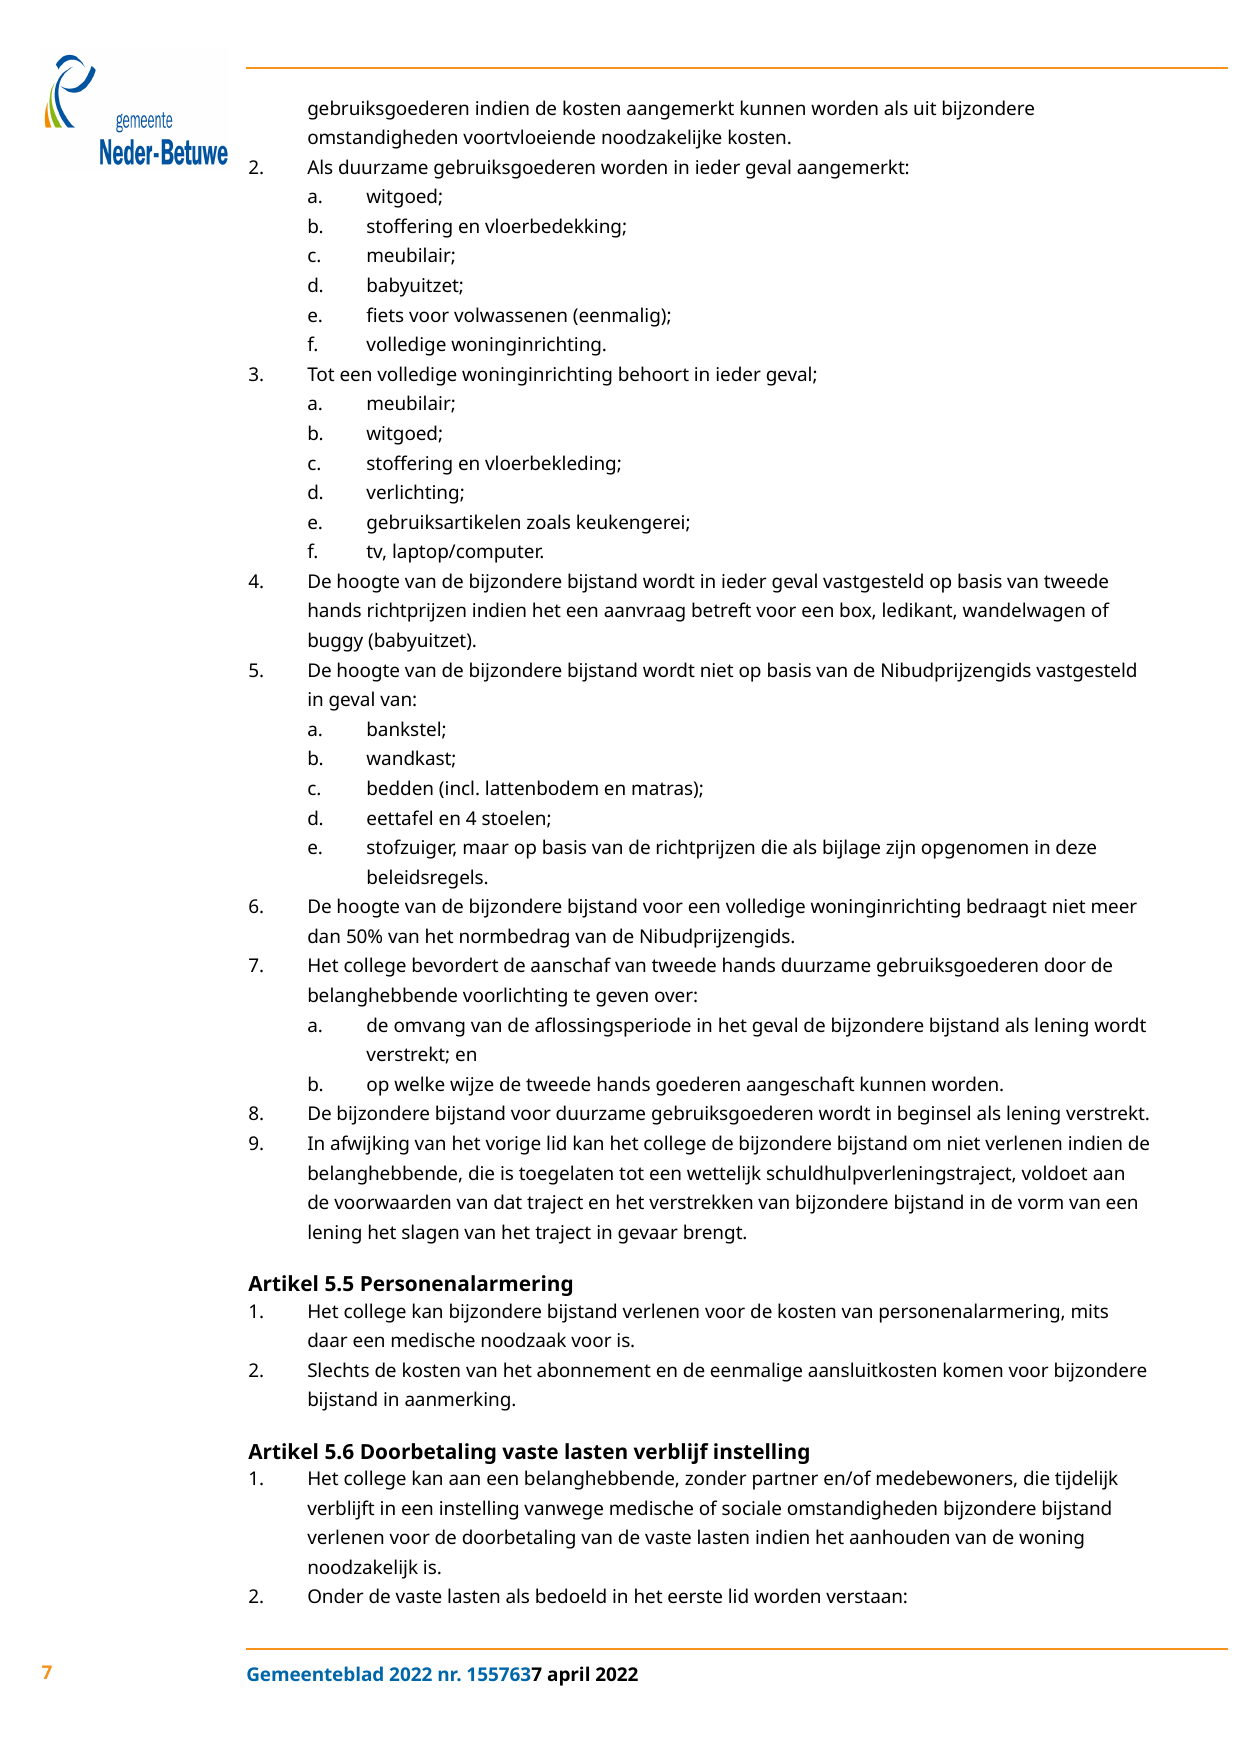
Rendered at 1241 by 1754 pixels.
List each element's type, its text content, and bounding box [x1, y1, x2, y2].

list de omvang van de aflossingsperiode in het geval de bijzondere bijstand als lening wordt verstrekt; en [307, 1012, 1152, 1067]
list babyuitzet; [307, 272, 1152, 298]
list De bijzondere bijstand voor duurzame gebruiksgoederen wordt in beginsel als lening verstrekt. [248, 1101, 1152, 1126]
list meubilair; [307, 391, 1152, 416]
list witgoed; [307, 183, 1152, 209]
list meubilair; [307, 243, 1152, 268]
list Het college bevordert de aanschaf van tweede hands duurzame gebruiksgoederen door de belanghebbende voorlichting te geven over: [248, 953, 1152, 1008]
list op welke wijze de tweede hands goederen aangeschaft kunnen worden. [307, 1071, 1152, 1097]
list stofzuiger, maar op basis van de richtprijzen die als bijlage zijn opgenomen in deze beleidsregels. [307, 834, 1152, 890]
list De hoogte van de bijzondere bijstand voor een volledige woninginrichting bedraagt niet meer dan 50% van het normbedrag van de Nibudprijzengids. [248, 893, 1152, 949]
list stoffering en vloerbekleding; [307, 450, 1152, 476]
list bankstel; [307, 716, 1152, 742]
list tv, laptop/computer. [307, 538, 1152, 564]
list witgoed; [307, 420, 1152, 446]
list verlichting; [307, 479, 1152, 505]
list gebruiksartikelen zoals keukengerei; [307, 509, 1152, 535]
list Het college kan bijzondere bijstand verlenen voor de kosten van personenalarmering, mits daar een medische noodzaak voor is. [248, 1298, 1152, 1353]
text Artikel 5.6 Doorbetaling vaste lasten verblijf instelling [248, 1437, 1152, 1465]
list eettafel en 4 stoelen; [307, 805, 1152, 831]
list In afwijking van het vorige lid kan het college de bijzondere bijstand om niet verlenen indien de belanghebbende, die is toegelaten tot een wettelijk schuldhulpverleningstraject, voldoet aan de voorwaarden van dat traject en het verstrekken van bijzondere bijstand in de vorm van een lening het slagen van het traject in gevaar brengt. [248, 1130, 1152, 1245]
list bedden (incl. lattenbodem en matras); [307, 775, 1152, 801]
list Het college kan aan een belanghebbende, zonder partner en/of medebewoners, die tijdelijk verblijft in een instelling vanwege medische of sociale omstandigheden bijzondere bijstand verlenen voor de doorbetaling van de vaste lasten indien het aanhouden van de woning noodzakelijk is. [248, 1465, 1152, 1580]
list Tot een volledige woninginrichting behoort in ieder geval; [248, 361, 1152, 387]
list Onder de vaste lasten als bedoeld in het eerste lid worden verstaan: [248, 1584, 1152, 1609]
list fiets voor volwassenen (eenmalig); [307, 302, 1152, 328]
list stoffering en vloerbedekking; [307, 213, 1152, 239]
list De hoogte van de bijzondere bijstand wordt in ieder geval vastgesteld op basis van tweede hands richtprijzen indien het een aanvraag betreft voor een box, ledikant, wandelwagen of buggy (babyuitzet). [248, 568, 1152, 653]
list Slechts de kosten van het abonnement en de eenmalige aansluitkosten komen voor bijzondere bijstand in aanmerking. [248, 1357, 1152, 1412]
list De hoogte van de bijzondere bijstand wordt niet op basis van de Nibudprijzengids vastgesteld in geval van: [248, 657, 1152, 712]
list gebruiksgoederen indien de kosten aangemerkt kunnen worden als uit bijzondere omstandigheden voortvloeiende noodzakelijke kosten. [248, 95, 1152, 150]
list Als duurzame gebruiksgoederen worden in ieder geval aangemerkt: [248, 154, 1152, 180]
text Artikel 5.5 Personenalarmering [248, 1269, 1152, 1298]
list volledige woninginrichting. [307, 331, 1152, 357]
list wandkast; [307, 746, 1152, 771]
picture [41, 47, 231, 172]
